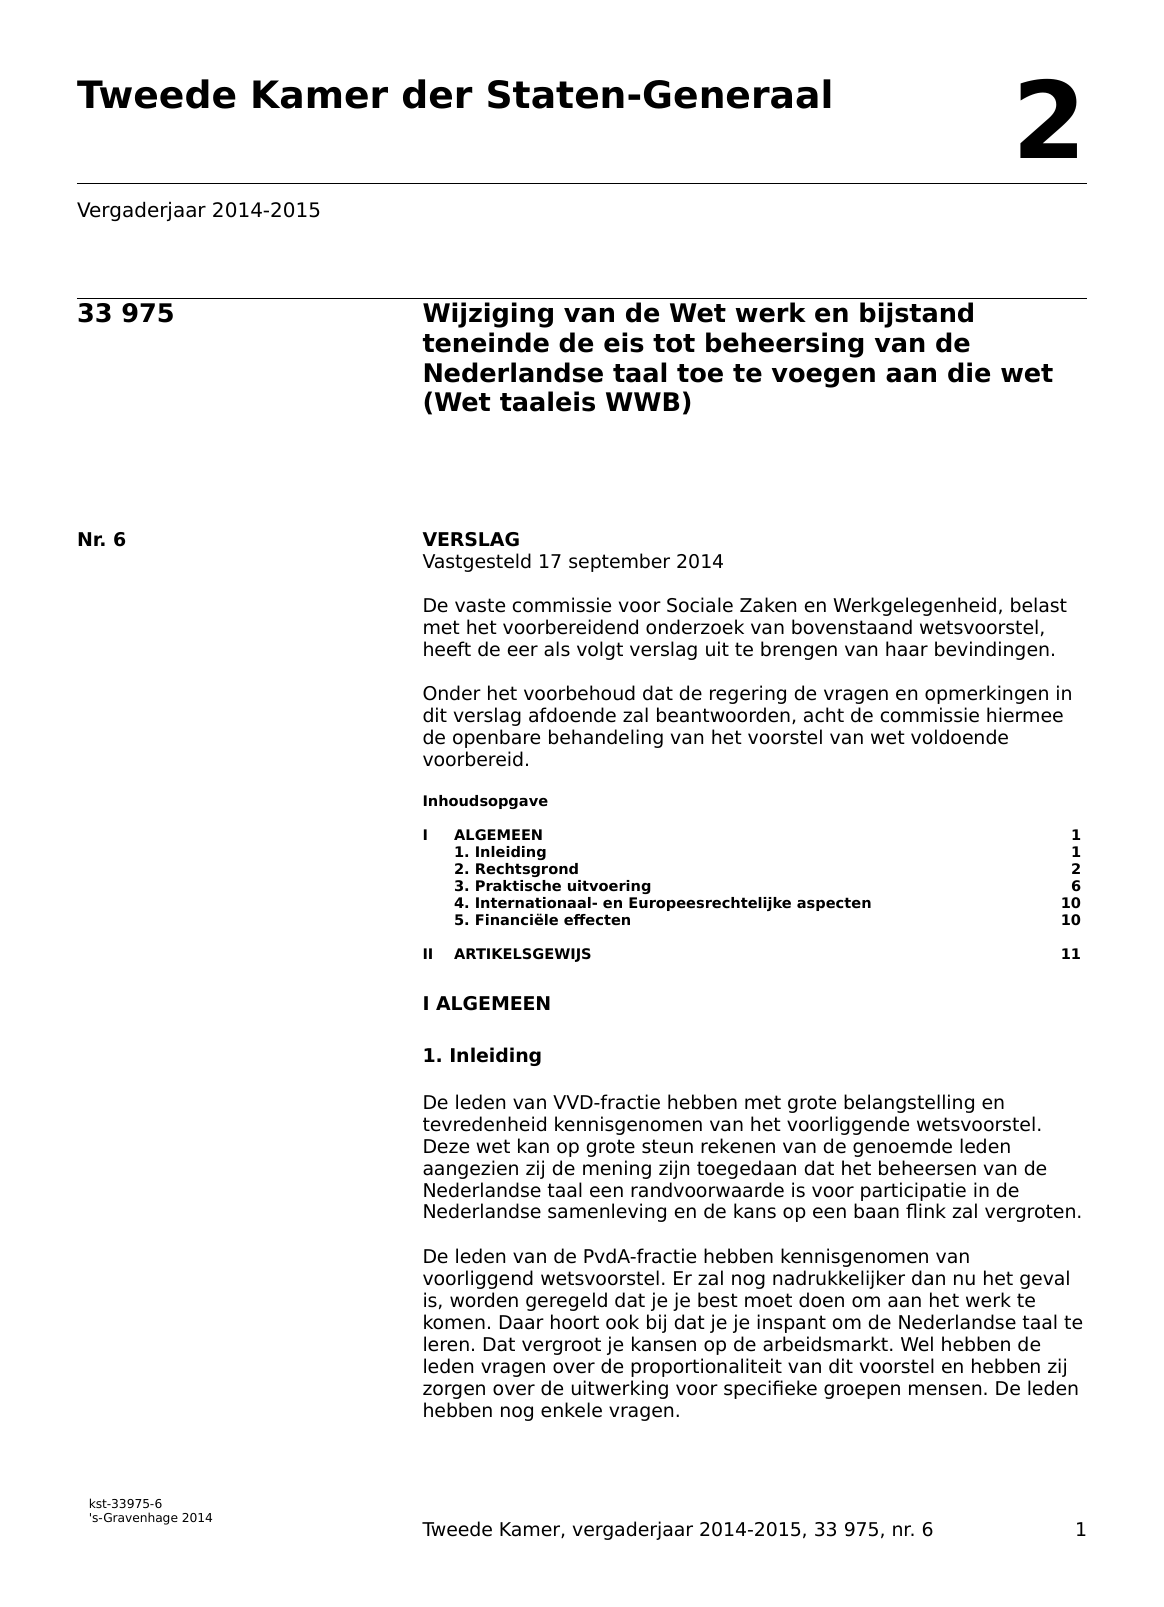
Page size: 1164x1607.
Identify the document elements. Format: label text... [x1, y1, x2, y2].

text Vastgesteld 17 september 2014 [422, 551, 1087, 573]
subtitle 1. Inleiding [422, 1044, 1087, 1067]
text 's-Gravenhage 2014 [88, 1511, 323, 1525]
text De vaste commissie voor Sociale Zaken en Werkgelegenheid, belast met het voorbereidend onderzoek van bovenstaand wetsvoorstel, heeft de eer als volgt verslag uit te brengen van haar bevindingen. [422, 595, 1087, 661]
table_cell 11 [1030, 946, 1087, 963]
table_cell [1030, 810, 1087, 827]
table_cell [1030, 929, 1087, 946]
table_cell 2 [1030, 861, 1087, 878]
table_cell 1 [1030, 827, 1087, 844]
table_cell [448, 929, 1030, 946]
subtitle Nr. 6 VERSLAG [77, 529, 1087, 551]
table_cell [422, 878, 448, 895]
text De leden van de PvdA-fractie hebben kennisgenomen van voorliggend wetsvoorstel. Er zal nog nadrukkelijker dan nu het geval is, worden geregeld dat je je best moet doen om aan het werk te komen. Daar hoort ook bij dat je je inspant om de Nederlandse taal te leren. Dat vergroot je kansen op de arbeidsmarkt. Wel hebben de leden vragen over de proportionaliteit van dit voorstel en hebben zij zorgen over de uitwerking voor specifieke groepen mensen. De leden hebben nog enkele vragen. [422, 1246, 1087, 1421]
table_cell [422, 895, 448, 912]
table_cell 10 [1030, 895, 1087, 912]
table_cell 5. Financiële effecten [448, 912, 1030, 929]
table_cell 1 [1030, 844, 1087, 861]
subtitle 33 975 Wijziging van de Wet werk en bijstand teneinde de eis tot beheersing van de Nederlandse taal toe te voegen aan die wet (Wet taaleis WWB) [77, 299, 1087, 418]
table_header Inhoudsopgave [422, 793, 1030, 810]
table_cell [422, 810, 448, 827]
table_cell ALGEMEEN [448, 827, 1030, 844]
table_cell ARTIKELSGEWIJS [448, 946, 1030, 963]
table_cell [422, 929, 448, 946]
text kst-33975-6 [88, 1497, 323, 1511]
table_cell [422, 844, 448, 861]
table_header 2 [886, 59, 1087, 183]
table_cell 6 [1030, 878, 1087, 895]
table_header Tweede Kamer der Staten-Generaal [77, 59, 886, 183]
table_cell [448, 810, 1030, 827]
table_cell [422, 861, 448, 878]
table_cell I [422, 827, 448, 844]
table_cell [422, 912, 448, 929]
text De leden van VVD-fractie hebben met grote belangstelling en tevredenheid kennisgenomen van het voorliggende wetsvoorstel. Deze wet kan op grote steun rekenen van de genoemde leden aangezien zij de mening zijn toegedaan dat het beheersen van de Nederlandse taal een randvoorwaarde is voor participatie in de Nederlandse samenleving en de kans op een baan flink zal vergroten. [422, 1092, 1087, 1223]
table_cell 10 [1030, 912, 1087, 929]
subtitle I ALGEMEEN [422, 993, 1087, 1014]
table_cell 1. Inleiding [448, 844, 1030, 861]
table_cell 2. Rechtsgrond [448, 861, 1030, 878]
table_header [1030, 793, 1087, 810]
table_cell Vergaderjaar 2014-2015 [77, 184, 1087, 298]
text Onder het voorbehoud dat de regering de vragen en opmerkingen in dit verslag afdoende zal beantwoorden, acht de commissie hiermee de openbare behandeling van het voorstel van wet voldoende voorbereid. [422, 683, 1087, 771]
table_cell 4. Internationaal- en Europeesrechtelijke aspecten [448, 895, 1030, 912]
table_cell 3. Praktische uitvoering [448, 878, 1030, 895]
table_cell II [422, 946, 448, 963]
